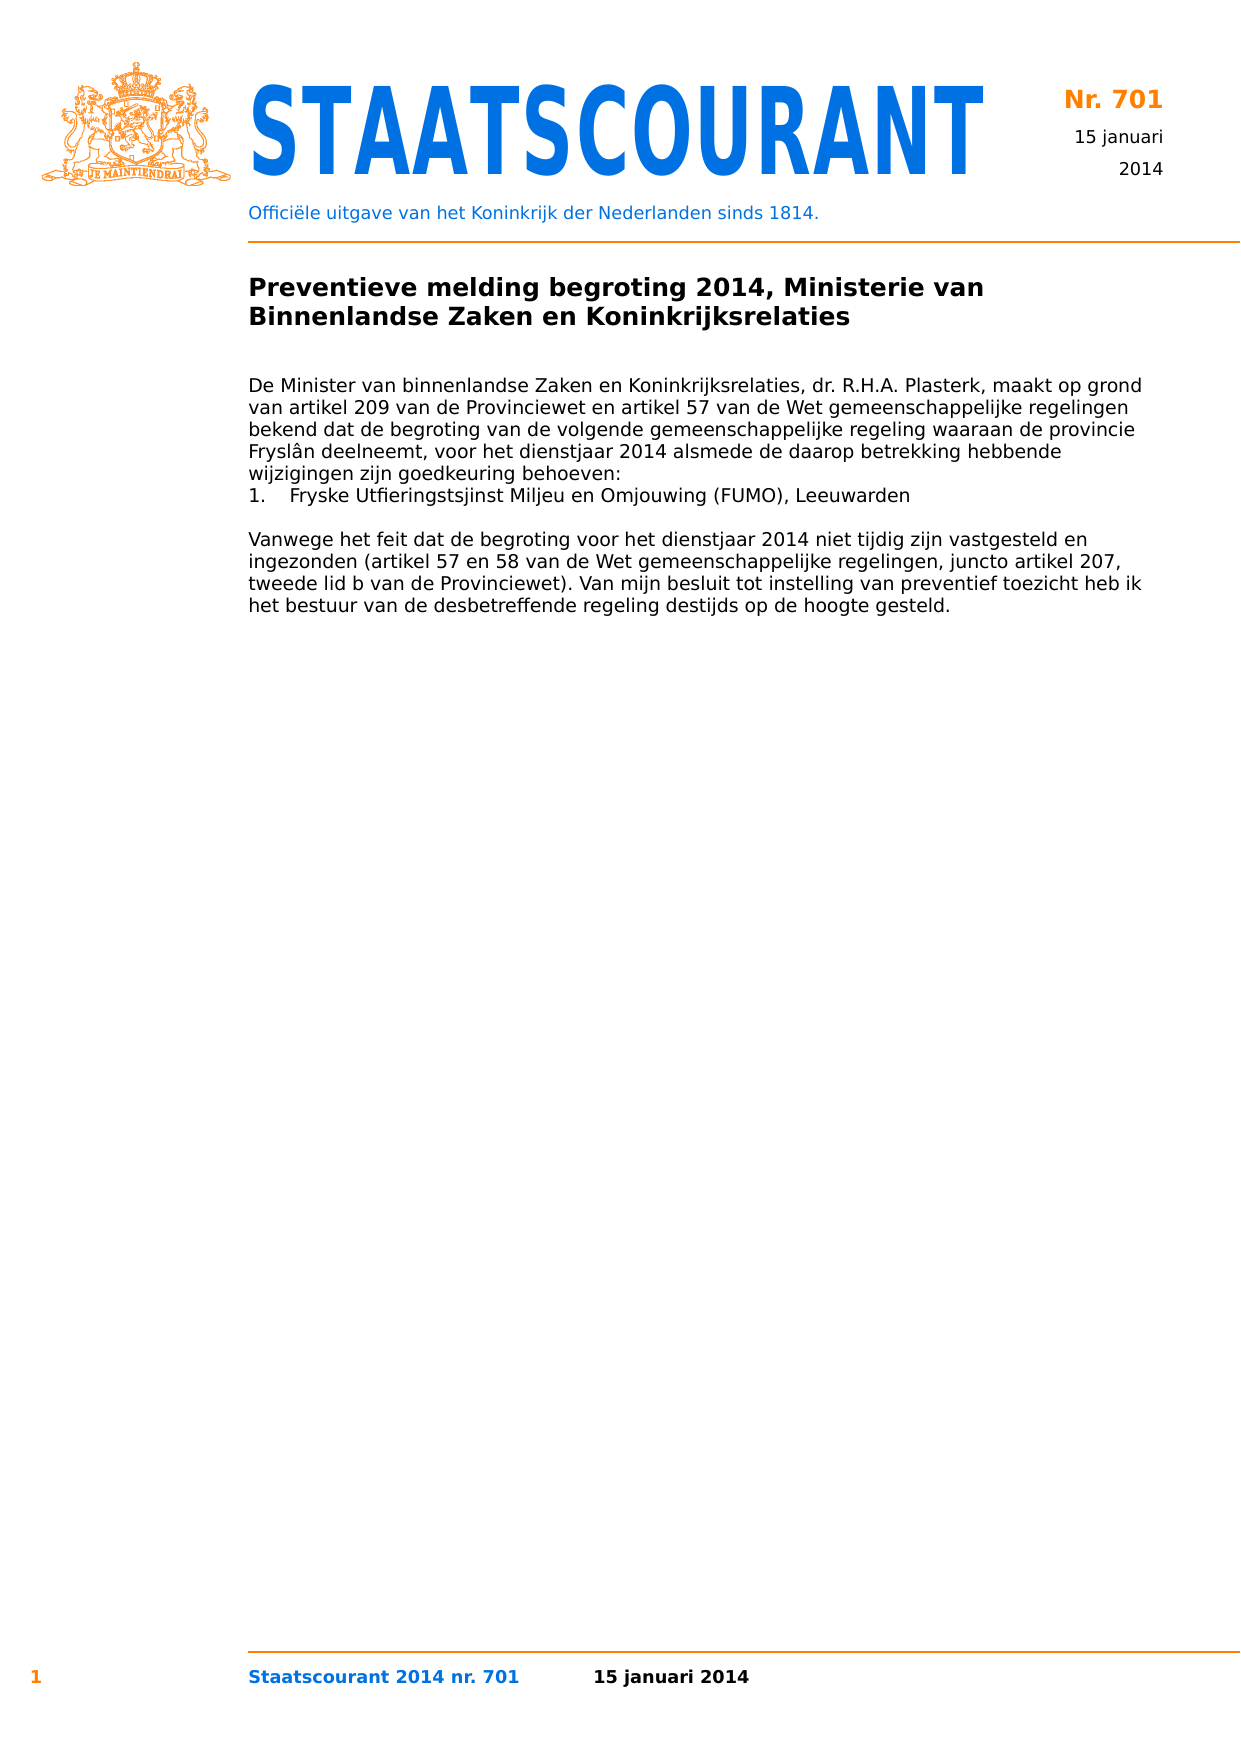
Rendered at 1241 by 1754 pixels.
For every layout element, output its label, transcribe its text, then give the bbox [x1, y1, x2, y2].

table_cell 2014 [998, 153, 1240, 203]
table_header Nr. 701 [998, 62, 1240, 121]
table_header STAATSCOURANT [248, 62, 998, 203]
text Vanwege het feit dat de begroting voor het dienstjaar 2014 niet tijdig zijn vastgesteld en ingezonden (artikel 57 en 58 van de Wet gemeenschappelijke regelingen, juncto artikel 207, tweede lid b van de Provinciewet). Van mijn besluit tot instelling van preventief toezicht heb ik het bestuur van de desbetreffende regeling destijds op de hoogte gesteld. [248, 529, 1163, 617]
table_header [25, 62, 248, 241]
text De Minister van binnenlandse Zaken en Koninkrijksrelaties, dr. R.H.A. Plasterk, maakt op grond van artikel 209 van de Provinciewet en artikel 57 van de Wet gemeenschappelijke regelingen bekend dat de begroting van de volgende gemeenschappelijke regeling waaraan de provincie Fryslân deelneemt, voor het dienstjaar 2014 alsmede de daarop betrekking hebbende wijzigingen zijn goedkeuring behoeven: [248, 375, 1163, 485]
table_cell 15 januari [998, 121, 1240, 153]
picture [41, 62, 231, 186]
text 1. Fryske Utfieringstsjinst Miljeu en Omjouwing (FUMO), Leeuwarden [248, 485, 1163, 507]
subtitle Preventieve melding begroting 2014, Ministerie van Binnenlandse Zaken en Koninkrijksrelaties [248, 273, 1163, 331]
table_cell Officiële uitgave van het Koninkrijk der Nederlanden sinds 1814. [248, 203, 1240, 241]
